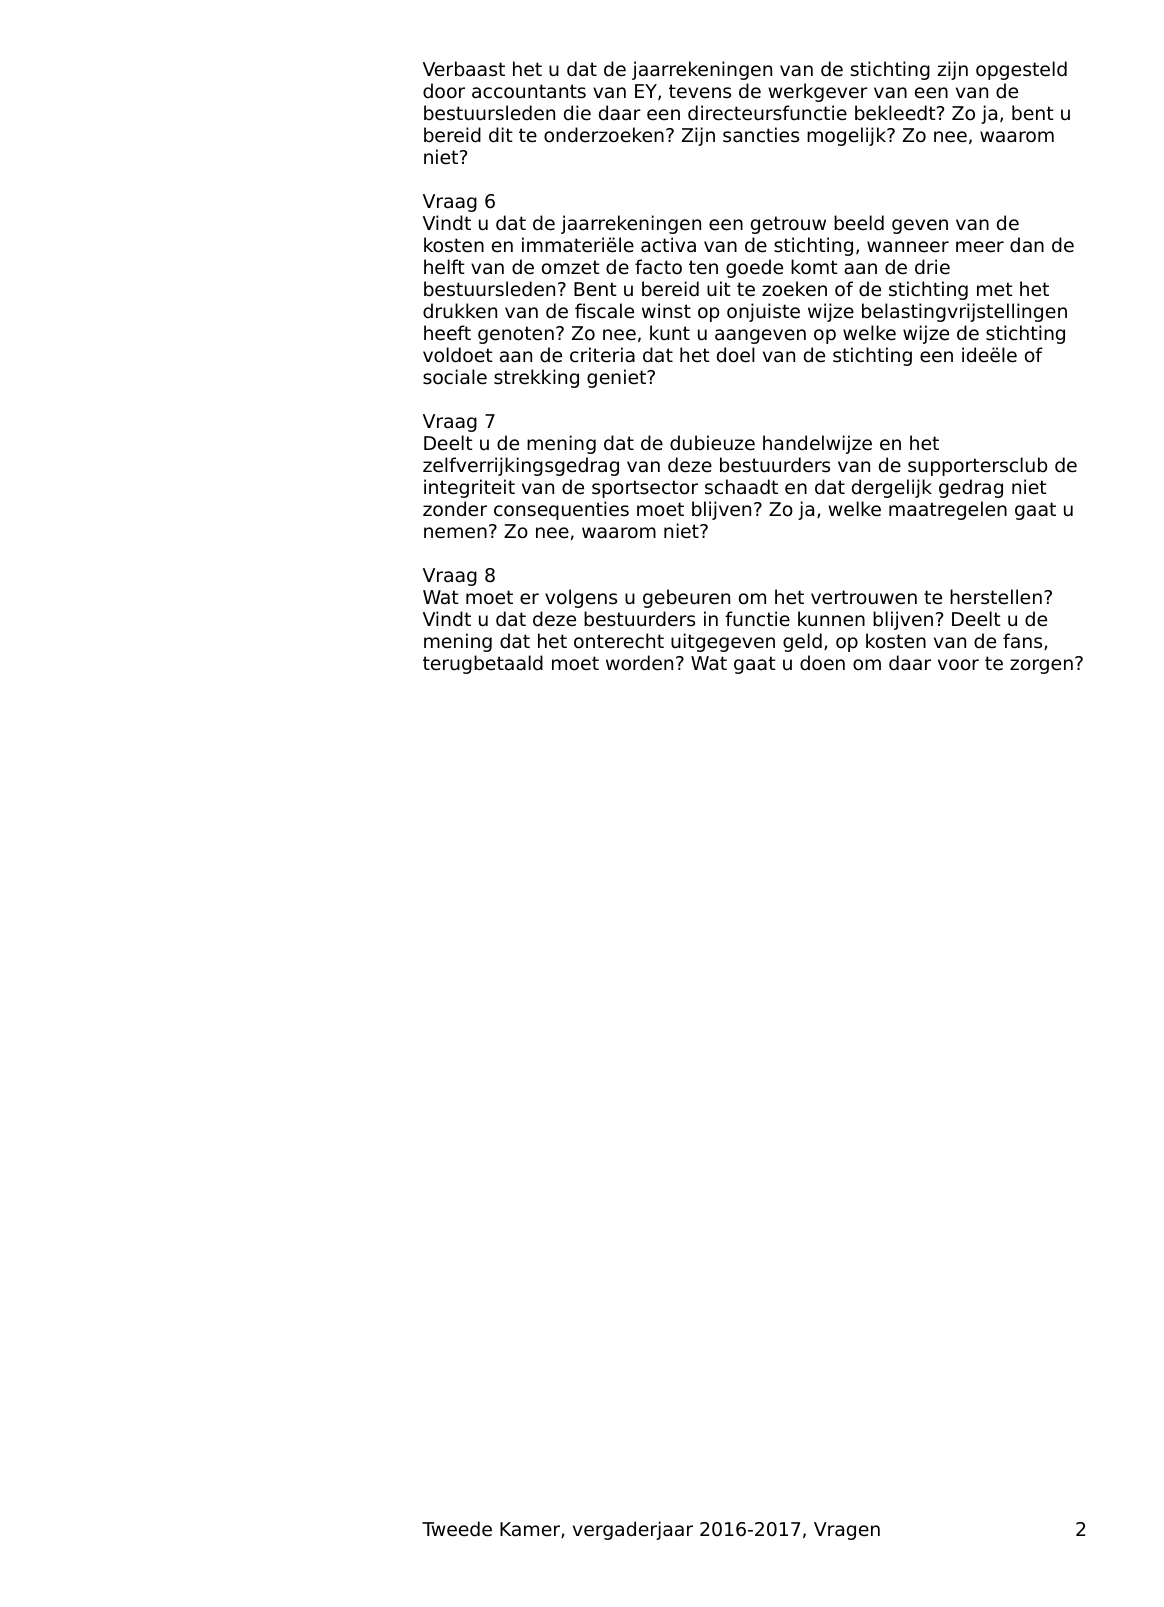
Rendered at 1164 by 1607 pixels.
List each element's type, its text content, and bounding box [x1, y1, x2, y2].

text Vindt u dat de jaarrekeningen een getrouw beeld geven van de kosten en immateriële activa van de stichting, wanneer meer dan de helft van de omzet de facto ten goede komt aan de drie bestuursleden? Bent u bereid uit te zoeken of de stichting met het drukken van de fiscale winst op onjuiste wijze belastingvrijstellingen heeft genoten? Zo nee, kunt u aangeven op welke wijze de stichting voldoet aan de criteria dat het doel van de stichting een ideële of sociale strekking geniet? [422, 213, 1087, 389]
text Vraag 6 [422, 191, 1087, 213]
text Deelt u de mening dat de dubieuze handelwijze en het zelfverrijkingsgedrag van deze bestuurders van de supportersclub de integriteit van de sportsector schaadt en dat dergelijk gedrag niet zonder consequenties moet blijven? Zo ja, welke maatregelen gaat u nemen? Zo nee, waarom niet? [422, 433, 1087, 543]
text Wat moet er volgens u gebeuren om het vertrouwen te herstellen? Vindt u dat deze bestuurders in functie kunnen blijven? Deelt u de mening dat het onterecht uitgegeven geld, op kosten van de fans, terugbetaald moet worden? Wat gaat u doen om daar voor te zorgen? [422, 587, 1087, 675]
text Vraag 7 [422, 411, 1087, 433]
text Vraag 8 [422, 565, 1087, 587]
text Verbaast het u dat de jaarrekeningen van de stichting zijn opgesteld door accountants van EY, tevens de werkgever van een van de bestuursleden die daar een directeursfunctie bekleedt? Zo ja, bent u bereid dit te onderzoeken? Zijn sancties mogelijk? Zo nee, waarom niet? [422, 59, 1087, 169]
